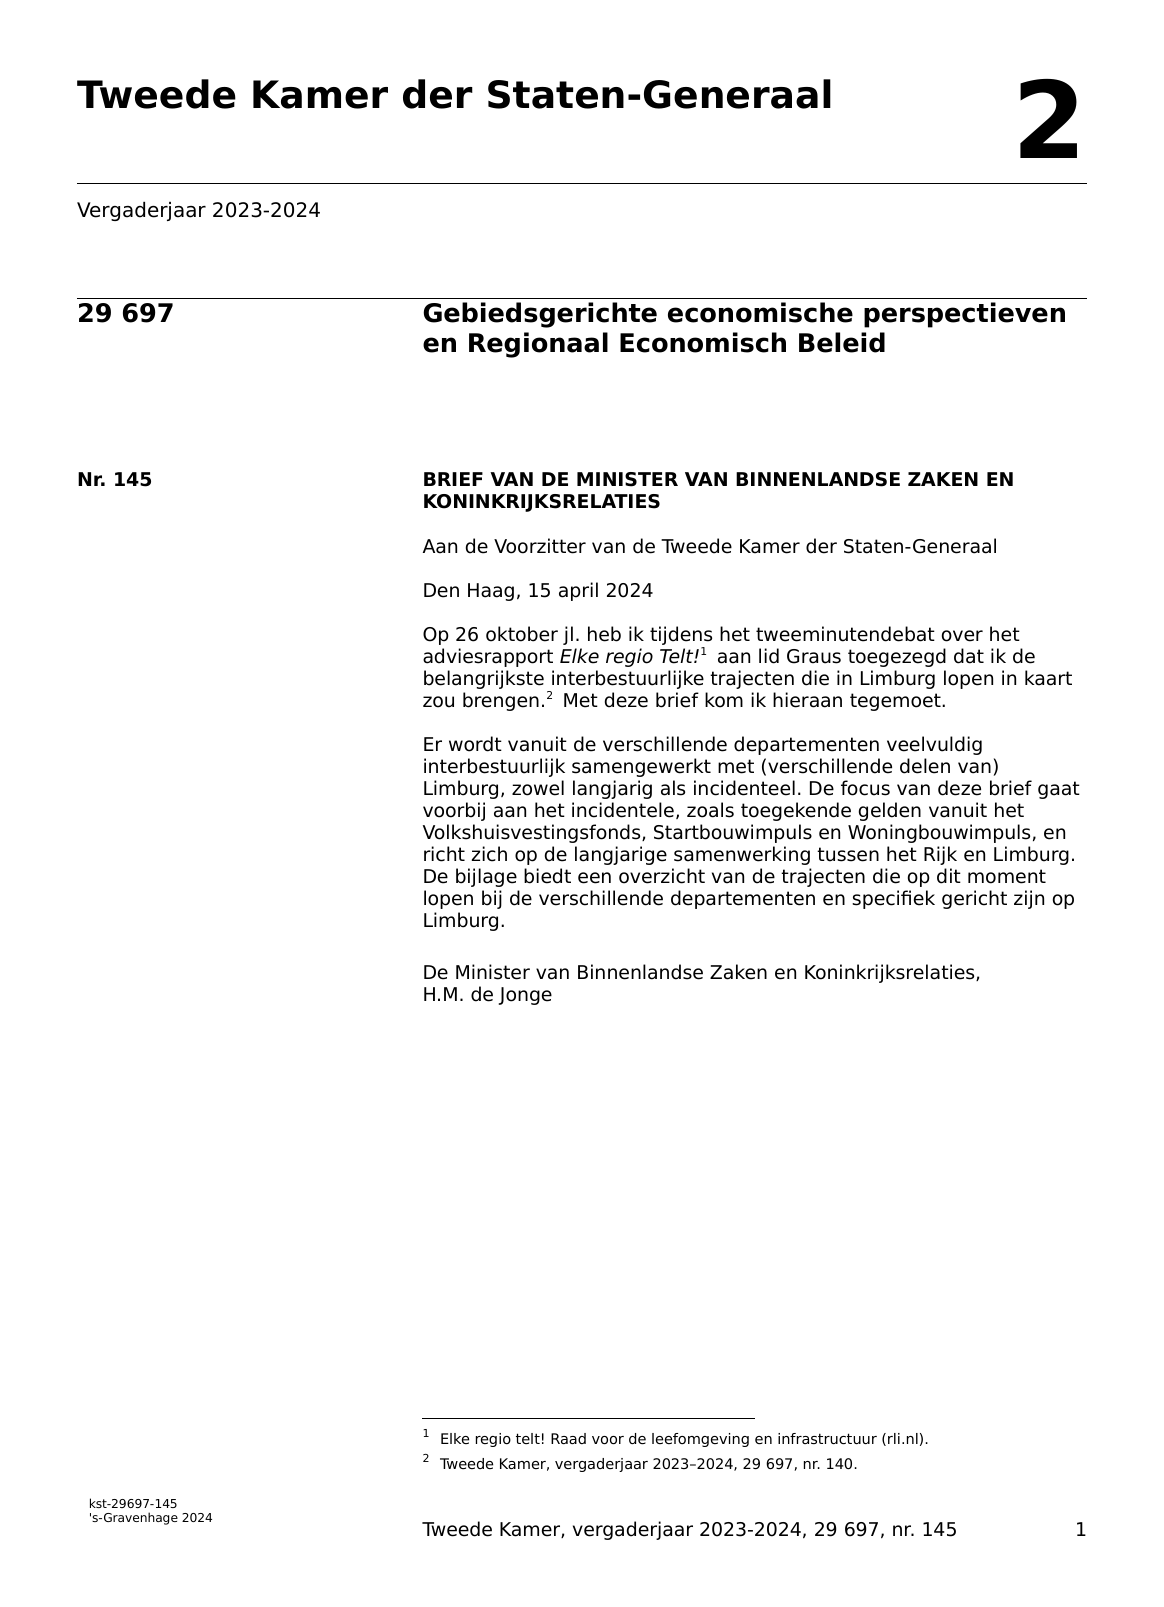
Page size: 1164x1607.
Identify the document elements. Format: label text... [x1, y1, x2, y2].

text De Minister van Binnenlandse Zaken en Koninkrijksrelaties, H.M. de Jonge [422, 962, 1087, 1006]
text Op 26 oktober jl. heb ik tijdens het tweeminutendebat over het adviesrapport Elke regio Telt! aan lid Graus toegezegd dat ik de belangrijkste interbestuurlijke trajecten die in Limburg lopen in kaart zou brengen. Met deze brief kom ik hieraan tegemoet. [422, 624, 1087, 712]
table_header 2 [886, 59, 1087, 183]
text Aan de Voorzitter van de Tweede Kamer der Staten-Generaal [422, 536, 1087, 557]
text Elke regio telt! Raad voor de leefomgeving en infrastructuur (rli.nl). [422, 1427, 1087, 1449]
table_cell Vergaderjaar 2023-2024 [77, 184, 1087, 298]
subtitle 29 697 Gebiedsgerichte economische perspectieven en Regionaal Economisch Beleid [77, 299, 1087, 358]
text Er wordt vanuit de verschillende departementen veelvuldig interbestuurlijk samengewerkt met (verschillende delen van) Limburg, zowel langjarig als incidenteel. De focus van deze brief gaat voorbij aan het incidentele, zoals toegekende gelden vanuit het Volkshuisvestingsfonds, Startbouwimpuls en Woningbouwimpuls, en richt zich op de langjarige samenwerking tussen het Rijk en Limburg. De bijlage biedt een overzicht van de trajecten die op dit moment lopen bij de verschillende departementen en specifiek gericht zijn op Limburg. [422, 734, 1087, 932]
text 's-Gravenhage 2024 [88, 1511, 323, 1525]
subtitle Nr. 145 BRIEF VAN DE MINISTER VAN BINNENLANDSE ZAKEN EN KONINKRIJKSRELATIES [77, 469, 1087, 513]
text Tweede Kamer, vergaderjaar 2023–2024, 29 697, nr. 140. [422, 1452, 1087, 1474]
text Den Haag, 15 april 2024 [422, 580, 1087, 602]
text kst-29697-145 [88, 1497, 323, 1511]
table_header Tweede Kamer der Staten-Generaal [77, 59, 886, 183]
